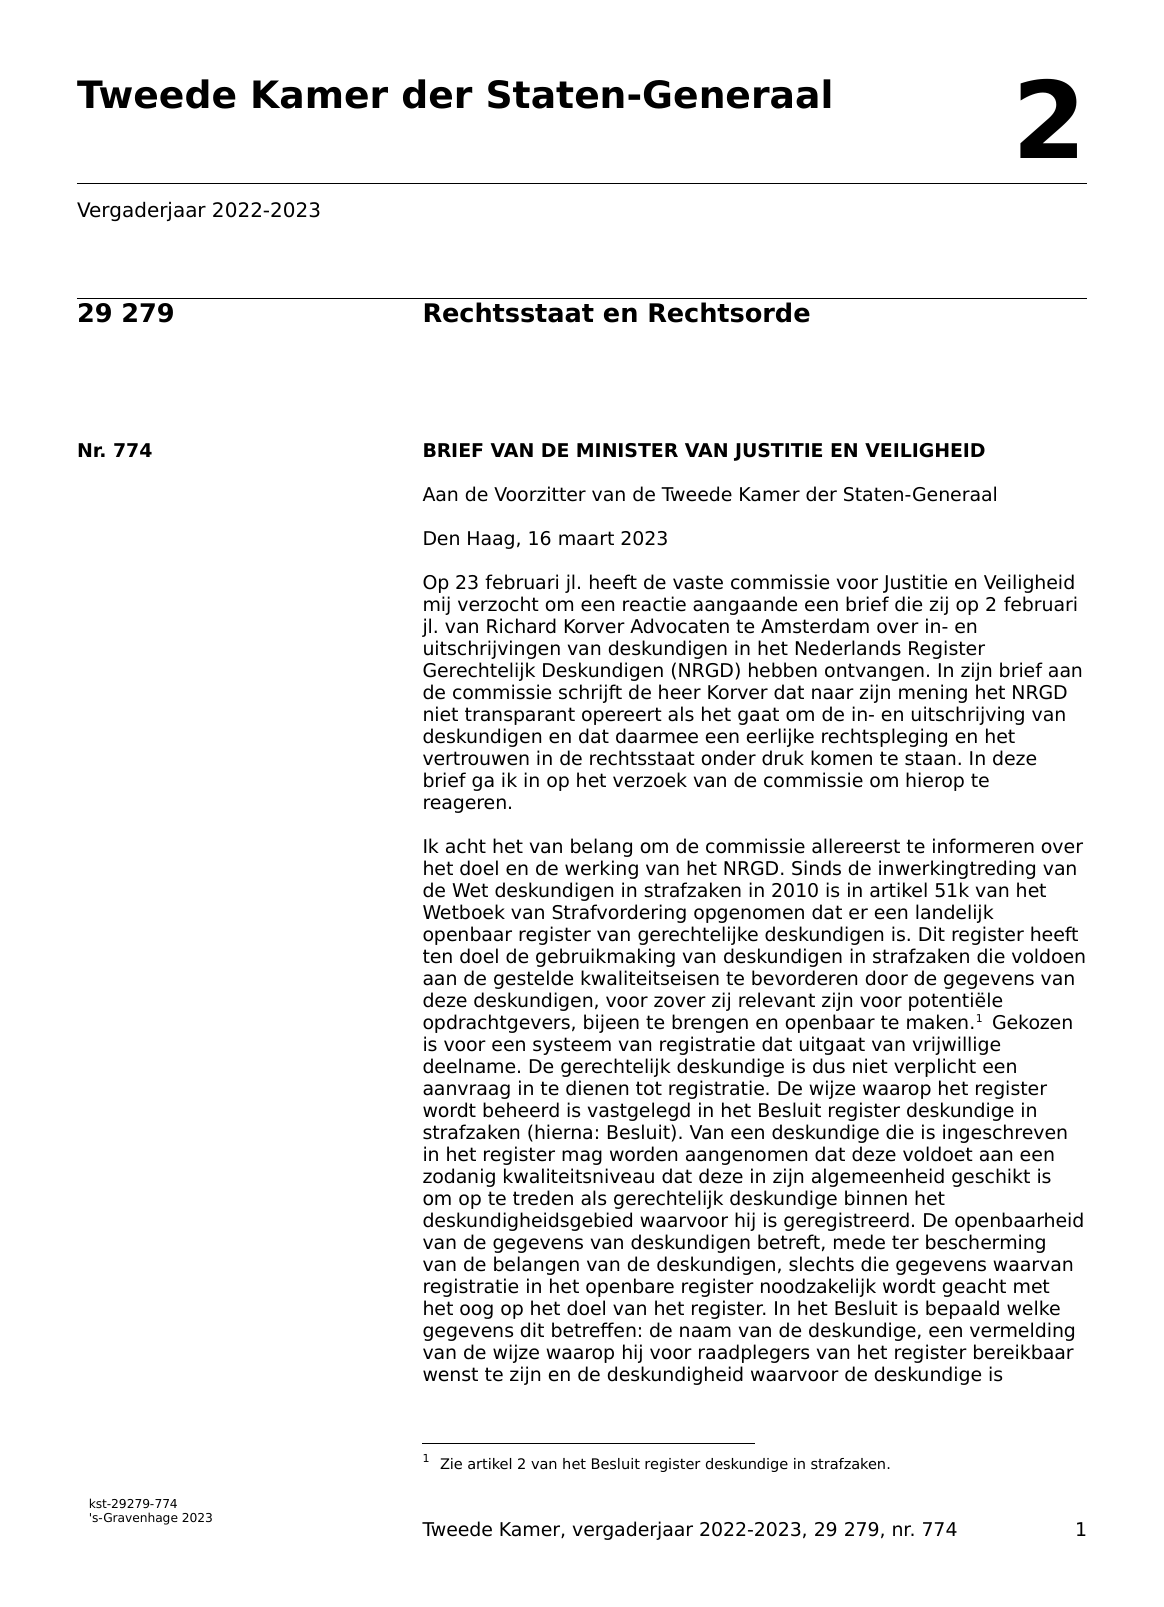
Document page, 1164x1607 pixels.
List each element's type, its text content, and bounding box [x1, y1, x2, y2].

text kst-29279-774 [88, 1497, 323, 1511]
text Den Haag, 16 maart 2023 [422, 528, 1087, 550]
table_header 2 [886, 59, 1087, 183]
table_header Tweede Kamer der Staten-Generaal [77, 59, 886, 183]
text Aan de Voorzitter van de Tweede Kamer der Staten-Generaal [422, 484, 1087, 506]
text 's-Gravenhage 2023 [88, 1511, 323, 1525]
text Ik acht het van belang om de commissie allereerst te informeren over het doel en de werking van het NRGD. Sinds de inwerkingtreding van de Wet deskundigen in strafzaken in 2010 is in artikel 51k van het Wetboek van Strafvordering opgenomen dat er een landelijk openbaar register van gerechtelijke deskundigen is. Dit register heeft ten doel de gebruikmaking van deskundigen in strafzaken die voldoen aan de gestelde kwaliteitseisen te bevorderen door de gegevens van deze deskundigen, voor zover zij relevant zijn voor potentiële opdrachtgevers, bijeen te brengen en openbaar te maken. Gekozen is voor een systeem van registratie dat uitgaat van vrijwillige deelname. De gerechtelijk deskundige is dus niet verplicht een aanvraag in te dienen tot registratie. De wijze waarop het register wordt beheerd is vastgelegd in het Besluit register deskundige in strafzaken (hierna: Besluit). Van een deskundige die is ingeschreven in het register mag worden aangenomen dat deze voldoet aan een zodanig kwaliteitsniveau dat deze in zijn algemeenheid geschikt is om op te treden als gerechtelijk deskundige binnen het deskundigheidsgebied waarvoor hij is geregistreerd. De openbaarheid van de gegevens van deskundigen betreft, mede ter bescherming van de belangen van de deskundigen, slechts die gegevens waarvan registratie in het openbare register noodzakelijk wordt geacht met het oog op het doel van het register. In het Besluit is bepaald welke gegevens dit betreffen: de naam van de deskundige, een vermelding van de wijze waarop hij voor raadplegers van het register bereikbaar wenst te zijn en de deskundigheid waarvoor de deskundige is [422, 836, 1087, 1386]
subtitle 29 279 Rechtsstaat en Rechtsorde [77, 299, 1087, 329]
text Op 23 februari jl. heeft de vaste commissie voor Justitie en Veiligheid mij verzocht om een reactie aangaande een brief die zij op 2 februari jl. van Richard Korver Advocaten te Amsterdam over in- en uitschrijvingen van deskundigen in het Nederlands Register Gerechtelijk Deskundigen (NRGD) hebben ontvangen. In zijn brief aan de commissie schrijft de heer Korver dat naar zijn mening het NRGD niet transparant opereert als het gaat om de in- en uitschrijving van deskundigen en dat daarmee een eerlijke rechtspleging en het vertrouwen in de rechtsstaat onder druk komen te staan. In deze brief ga ik in op het verzoek van de commissie om hierop te reageren. [422, 572, 1087, 814]
text Zie artikel 2 van het Besluit register deskundige in strafzaken. [422, 1452, 1087, 1474]
subtitle Nr. 774 BRIEF VAN DE MINISTER VAN JUSTITIE EN VEILIGHEID [77, 440, 1087, 462]
table_cell Vergaderjaar 2022-2023 [77, 184, 1087, 298]
